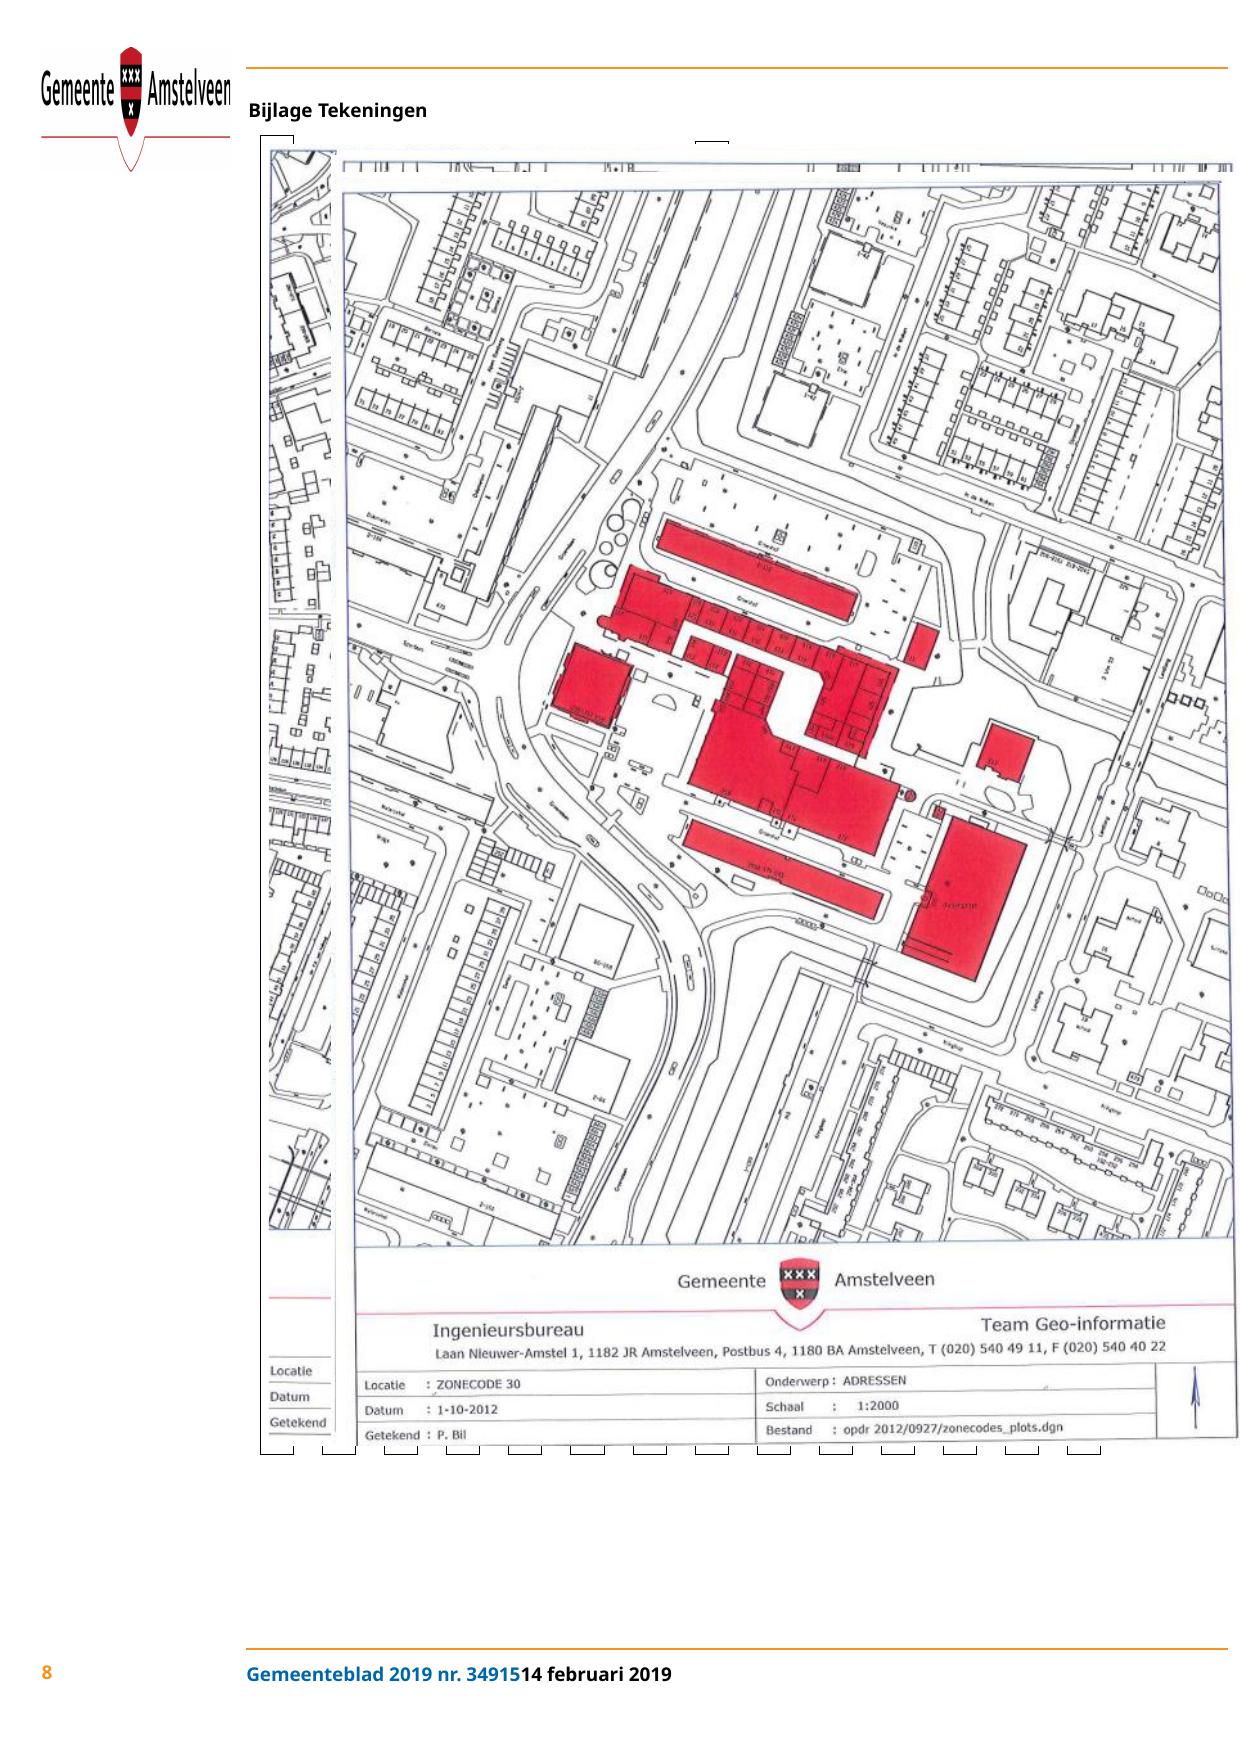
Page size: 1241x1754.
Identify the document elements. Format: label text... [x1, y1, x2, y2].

picture [268, 144, 1240, 1446]
text Bijlage Tekeningen [248, 95, 1152, 123]
picture [41, 47, 231, 172]
